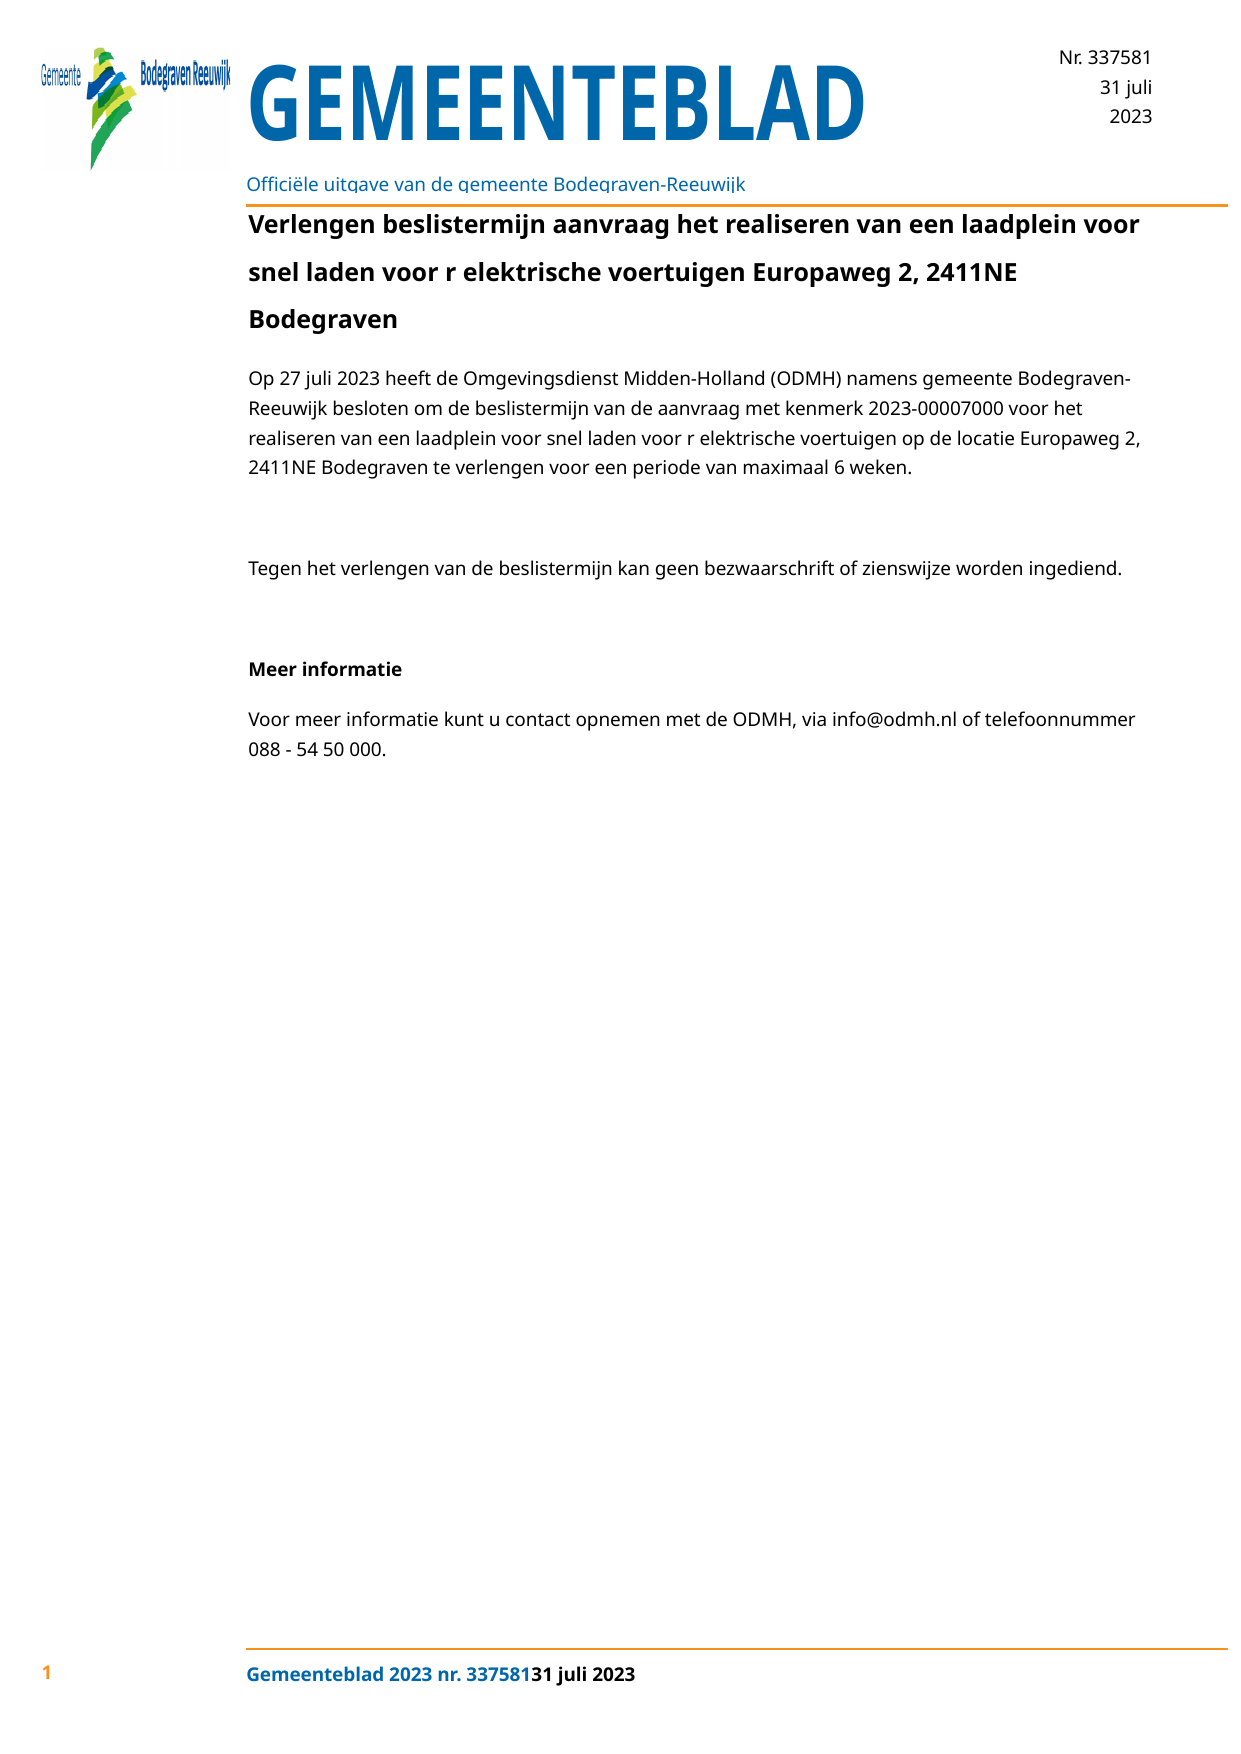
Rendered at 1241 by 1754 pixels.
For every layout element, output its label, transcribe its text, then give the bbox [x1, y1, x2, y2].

text Op 27 juli 2023 heeft de Omgevingsdienst Midden-Holland (ODMH) namens gemeente Bodegraven-Reeuwijk besloten om de beslistermijn van de aanvraag met kenmerk 2023-00007000 voor het realiseren van een laadplein voor snel laden voor r elektrische voertuigen op de locatie Europaweg 2, 2411NE Bodegraven te verlengen voor een periode van maximaal 6 weken. [248, 366, 1152, 480]
text Tegen het verlengen van de beslistermijn kan geen bezwaarschrift of zienswijze worden ingediend. [248, 555, 1152, 581]
text Voor meer informatie kunt u contact opnemen met de ODMH, via info@odmh.nl of telefoonnummer 088 - 54 50 000. [248, 706, 1152, 762]
text Meer informatie [248, 656, 1152, 682]
picture [41, 47, 231, 172]
text Verlengen beslistermijn aanvraag het realiseren van een laadplein voor snel laden voor r elektrische voertuigen Europaweg 2, 2411NE Bodegraven [248, 207, 1152, 336]
